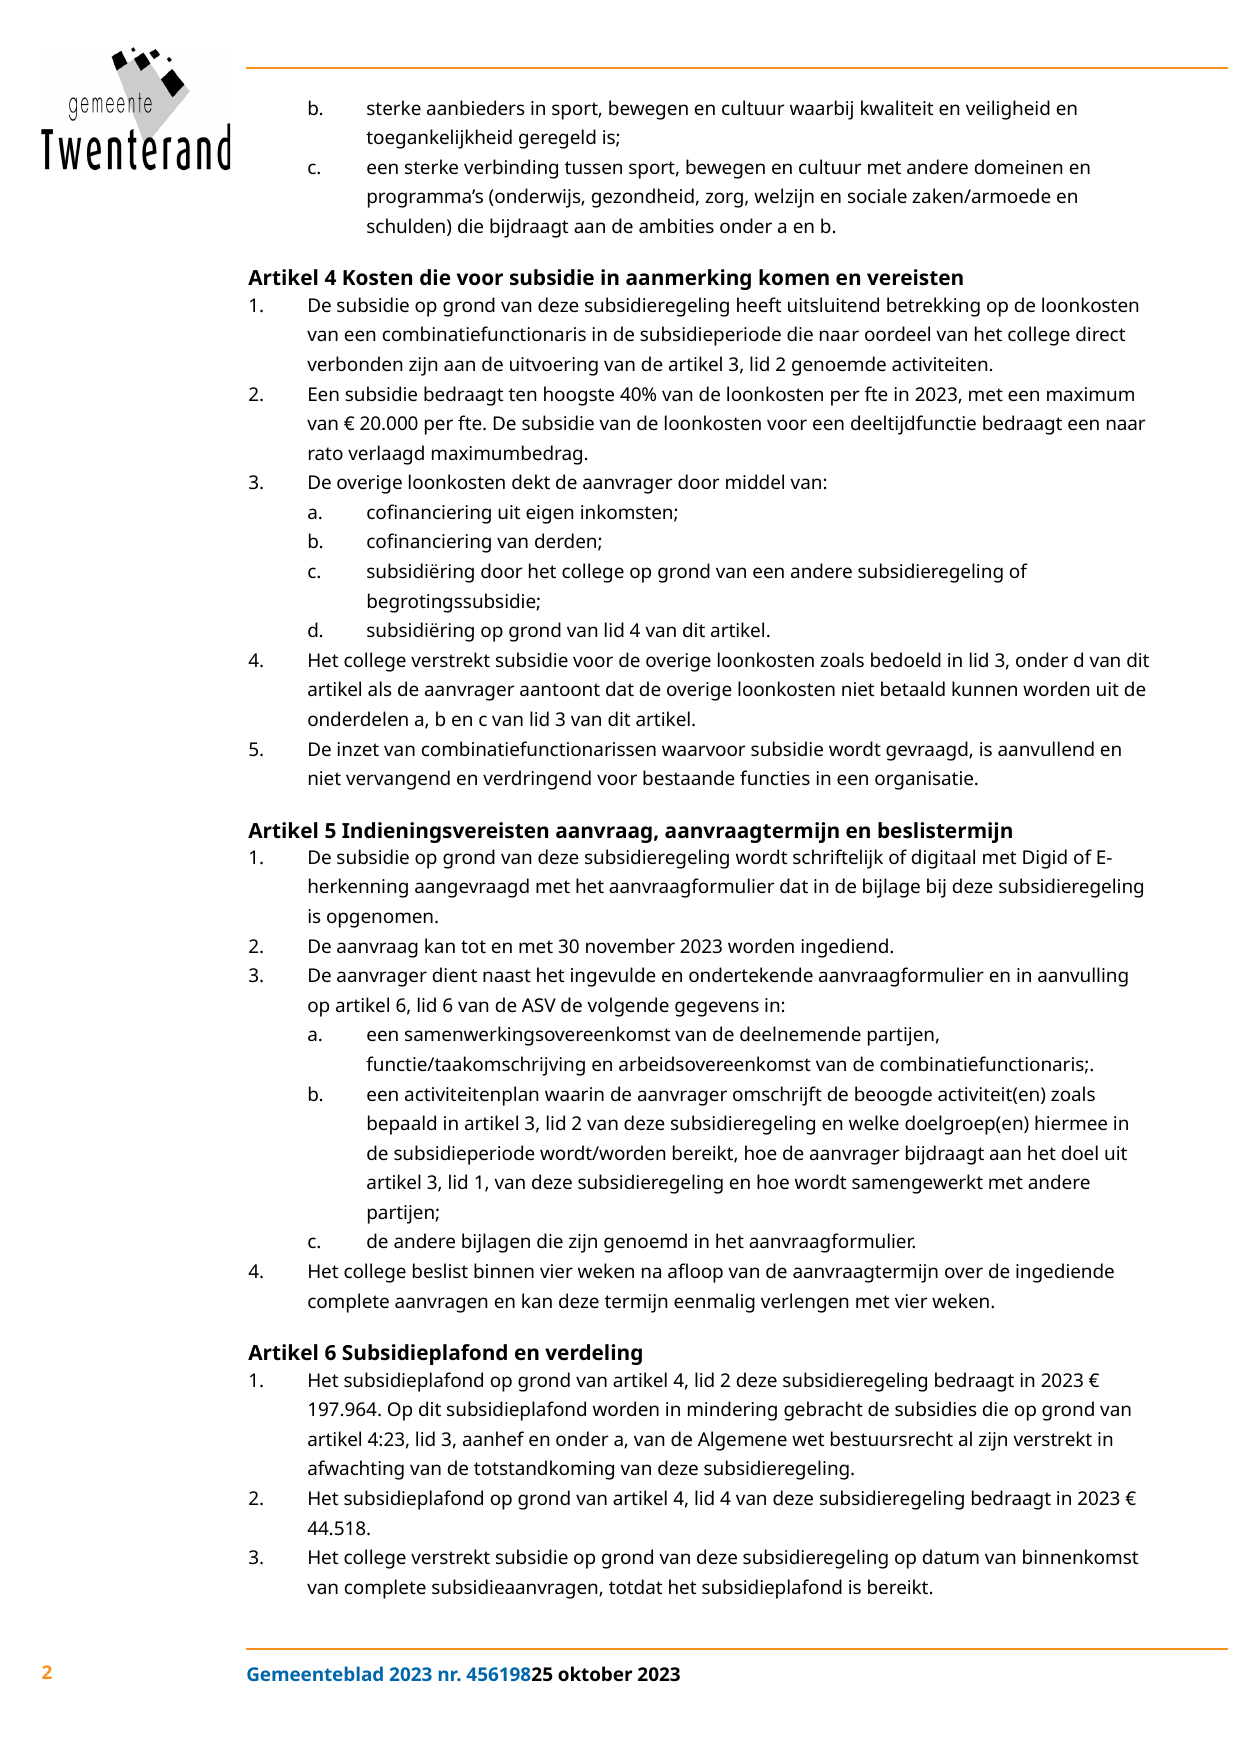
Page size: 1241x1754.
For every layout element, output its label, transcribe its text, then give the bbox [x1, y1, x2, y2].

list een samenwerkingsovereenkomst van de deelnemende partijen, functie/taakomschrijving en arbeidsovereenkomst van de combinatiefunctionaris;. [307, 1022, 1152, 1077]
list Het subsidieplafond op grond van artikel 4, lid 2 deze subsidieregeling bedraagt in 2023 € 197.964. Op dit subsidieplafond worden in mindering gebracht de subsidies die op grond van artikel 4:23, lid 3, aanhef en onder a, van de Algemene wet bestuursrecht al zijn verstrekt in afwachting van de totstandkoming van deze subsidieregeling. [248, 1367, 1152, 1481]
list Het college verstrekt subsidie voor de overige loonkosten zoals bedoeld in lid 3, onder d van dit artikel als de aanvrager aantoont dat de overige loonkosten niet betaald kunnen worden uit de onderdelen a, b en c van lid 3 van dit artikel. [248, 647, 1152, 732]
text Artikel 4 Kosten die voor subsidie in aanmerking komen en vereisten [248, 263, 1152, 292]
list subsidiëring op grond van lid 4 van dit artikel. [307, 617, 1152, 643]
list De aanvraag kan tot en met 30 november 2023 worden ingediend. [248, 933, 1152, 959]
list subsidiëring door het college op grond van een andere subsidieregeling of begrotingssubsidie; [307, 558, 1152, 613]
text Artikel 6 Subsidieplafond en verdeling [248, 1338, 1152, 1367]
list een sterke verbinding tussen sport, bewegen en cultuur met andere domeinen en programma’s (onderwijs, gezondheid, zorg, welzijn en sociale zaken/armoede en schulden) die bijdraagt aan de ambities onder a en b. [307, 154, 1152, 239]
list De inzet van combinatiefunctionarissen waarvoor subsidie wordt gevraagd, is aanvullend en niet vervangend en verdringend voor bestaande functies in een organisatie. [248, 736, 1152, 791]
picture [41, 47, 231, 172]
list De subsidie op grond van deze subsidieregeling heeft uitsluitend betrekking op de loonkosten van een combinatiefunctionaris in de subsidieperiode die naar oordeel van het college direct verbonden zijn aan de uitvoering van de artikel 3, lid 2 genoemde activiteiten. [248, 292, 1152, 377]
list De subsidie op grond van deze subsidieregeling wordt schriftelijk of digitaal met Digid of E-herkenning aangevraagd met het aanvraagformulier dat in de bijlage bij deze subsidieregeling is opgenomen. [248, 844, 1152, 929]
list Het college verstrekt subsidie op grond van deze subsidieregeling op datum van binnenkomst van complete subsidieaanvragen, totdat het subsidieplafond is bereikt. [248, 1544, 1152, 1599]
text Artikel 5 Indieningsvereisten aanvraag, aanvraagtermijn en beslistermijn [248, 816, 1152, 844]
list Het subsidieplafond op grond van artikel 4, lid 4 van deze subsidieregeling bedraagt in 2023 € 44.518. [248, 1485, 1152, 1540]
list de andere bijlagen die zijn genoemd in het aanvraagformulier. [307, 1229, 1152, 1254]
list De aanvrager dient naast het ingevulde en ondertekende aanvraagformulier en in aanvulling op artikel 6, lid 6 van de ASV de volgende gegevens in: [248, 962, 1152, 1018]
list De overige loonkosten dekt de aanvrager door middel van: [248, 469, 1152, 495]
list Het college beslist binnen vier weken na afloop van de aanvraagtermijn over de ingediende complete aanvragen en kan deze termijn eenmalig verlengen met vier weken. [248, 1258, 1152, 1314]
list een activiteitenplan waarin de aanvrager omschrijft de beoogde activiteit(en) zoals bepaald in artikel 3, lid 2 van deze subsidieregeling en welke doelgroep(en) hiermee in de subsidieperiode wordt/worden bereikt, hoe de aanvrager bijdraagt aan het doel uit artikel 3, lid 1, van deze subsidieregeling en hoe wordt samengewerkt met andere partijen; [307, 1081, 1152, 1225]
list cofinanciering uit eigen inkomsten; [307, 499, 1152, 525]
list Een subsidie bedraagt ten hoogste 40% van de loonkosten per fte in 2023, met een maximum van € 20.000 per fte. De subsidie van de loonkosten voor een deeltijdfunctie bedraagt een naar rato verlaagd maximumbedrag. [248, 381, 1152, 466]
list sterke aanbieders in sport, bewegen en cultuur waarbij kwaliteit en veiligheid en toegankelijkheid geregeld is; [307, 95, 1152, 150]
list cofinanciering van derden; [307, 529, 1152, 554]
